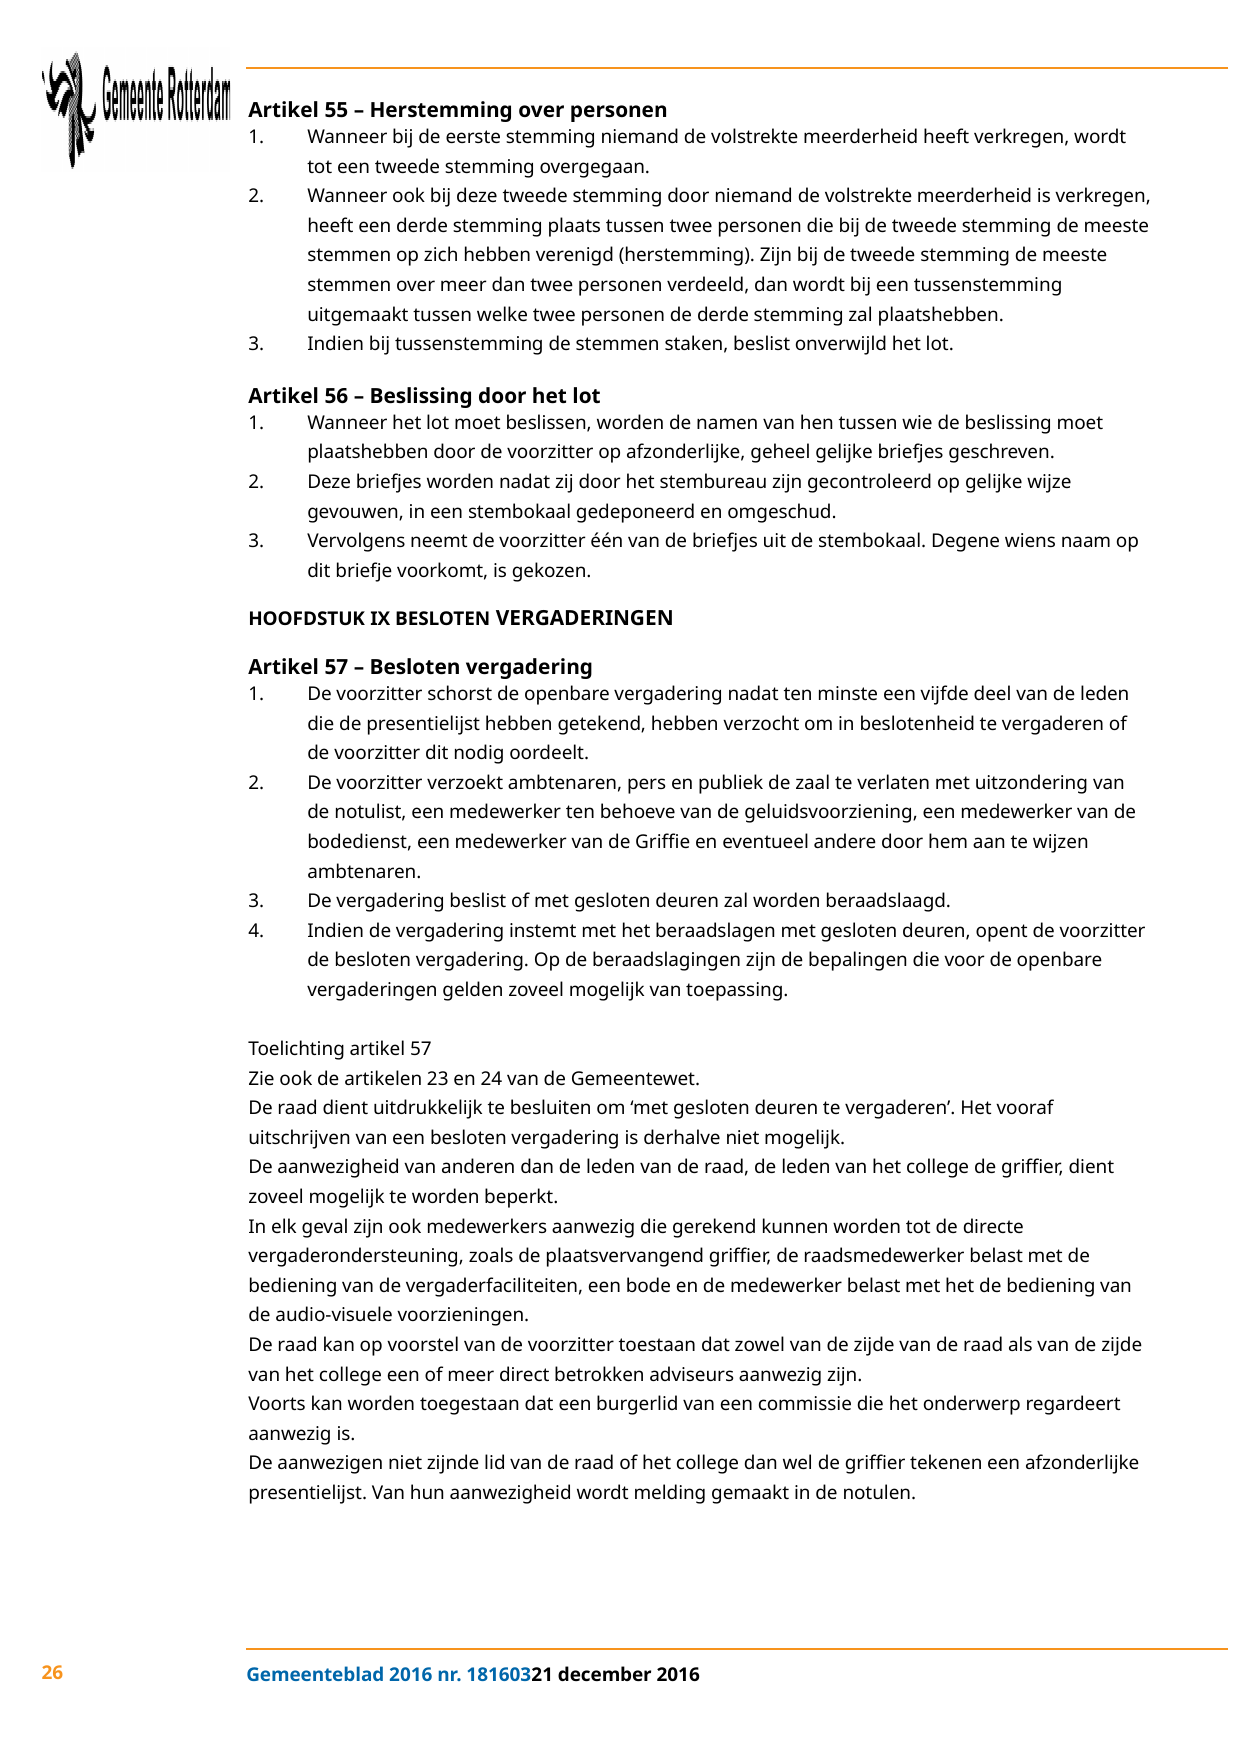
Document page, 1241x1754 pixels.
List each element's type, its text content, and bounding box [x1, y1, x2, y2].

text HOOFDSTUK IX BESLOTEN VERGADERINGEN [248, 603, 1152, 631]
text Artikel 56 – Beslissing door het lot [248, 381, 1152, 409]
text De raad kan op voorstel van de voorzitter toestaan dat zowel van de zijde van de raad als van de zijde van het college een of meer direct betrokken adviseurs aanwezig zijn. [248, 1331, 1152, 1387]
text Artikel 57 – Besloten vergadering [248, 652, 1152, 680]
text De raad dient uitdrukkelijk te besluiten om ‘met gesloten deuren te vergaderen’. Het vooraf uitschrijven van een besloten vergadering is derhalve niet mogelijk. [248, 1094, 1152, 1150]
text Artikel 55 – Herstemming over personen [248, 95, 1152, 123]
list De voorzitter verzoekt ambtenaren, pers en publiek de zaal te verlaten met uitzondering van de notulist, een medewerker ten behoeve van de geluidsvoorziening, een medewerker van de bodedienst, een medewerker van de Griffie en eventueel andere door hem aan te wijzen ambtenaren. [248, 769, 1152, 884]
list Wanneer bij de eerste stemming niemand de volstrekte meerderheid heeft verkregen, wordt tot een tweede stemming overgegaan. [248, 123, 1152, 178]
list Indien bij tussenstemming de stemmen staken, beslist onverwijld het lot. [248, 330, 1152, 356]
text Toelichting artikel 57 [248, 1035, 1152, 1061]
text Voorts kan worden toegestaan dat een burgerlid van een commissie die het onderwerp regardeert aanwezig is. [248, 1390, 1152, 1446]
list De vergadering beslist of met gesloten deuren zal worden beraadslaagd. [248, 887, 1152, 913]
list De voorzitter schorst de openbare vergadering nadat ten minste een vijfde deel van de leden die de presentielijst hebben getekend, hebben verzocht om in beslotenheid te vergaderen of de voorzitter dit nodig oordeelt. [248, 680, 1152, 765]
list Vervolgens neemt de voorzitter één van de briefjes uit de stembokaal. Degene wiens naam op dit briefje voorkomt, is gekozen. [248, 527, 1152, 583]
picture [41, 47, 231, 172]
text De aanwezigen niet zijnde lid van de raad of het college dan wel de griffier tekenen een afzonderlijke presentielijst. Van hun aanwezigheid wordt melding gemaakt in de notulen. [248, 1449, 1152, 1505]
text Zie ook de artikelen 23 en 24 van de Gemeentewet. [248, 1065, 1152, 1091]
text In elk geval zijn ook medewerkers aanwezig die gerekend kunnen worden tot de directe vergaderondersteuning, zoals de plaatsvervangend griffier, de raadsmedewerker belast met de bediening van de vergaderfaciliteiten, een bode en de medewerker belast met het de bediening van de audio-visuele voorzieningen. [248, 1213, 1152, 1327]
list Deze briefjes worden nadat zij door het stembureau zijn gecontroleerd op gelijke wijze gevouwen, in een stembokaal gedeponeerd en omgeschud. [248, 468, 1152, 524]
list Wanneer ook bij deze tweede stemming door niemand de volstrekte meerderheid is verkregen, heeft een derde stemming plaats tussen twee personen die bij de tweede stemming de meeste stemmen op zich hebben verenigd (herstemming). Zijn bij de tweede stemming de meeste stemmen over meer dan twee personen verdeeld, dan wordt bij een tussenstemming uitgemaakt tussen welke twee personen de derde stemming zal plaatshebben. [248, 182, 1152, 326]
text De aanwezigheid van anderen dan de leden van de raad, de leden van het college de griffier, dient zoveel mogelijk te worden beperkt. [248, 1154, 1152, 1209]
list Indien de vergadering instemt met het beraadslagen met gesloten deuren, opent de voorzitter de besloten vergadering. Op de beraadslagingen zijn de bepalingen die voor de openbare vergaderingen gelden zoveel mogelijk van toepassing. [248, 917, 1152, 1002]
list Wanneer het lot moet beslissen, worden de namen van hen tussen wie de beslissing moet plaatshebben door de voorzitter op afzonderlijke, geheel gelijke briefjes geschreven. [248, 409, 1152, 464]
